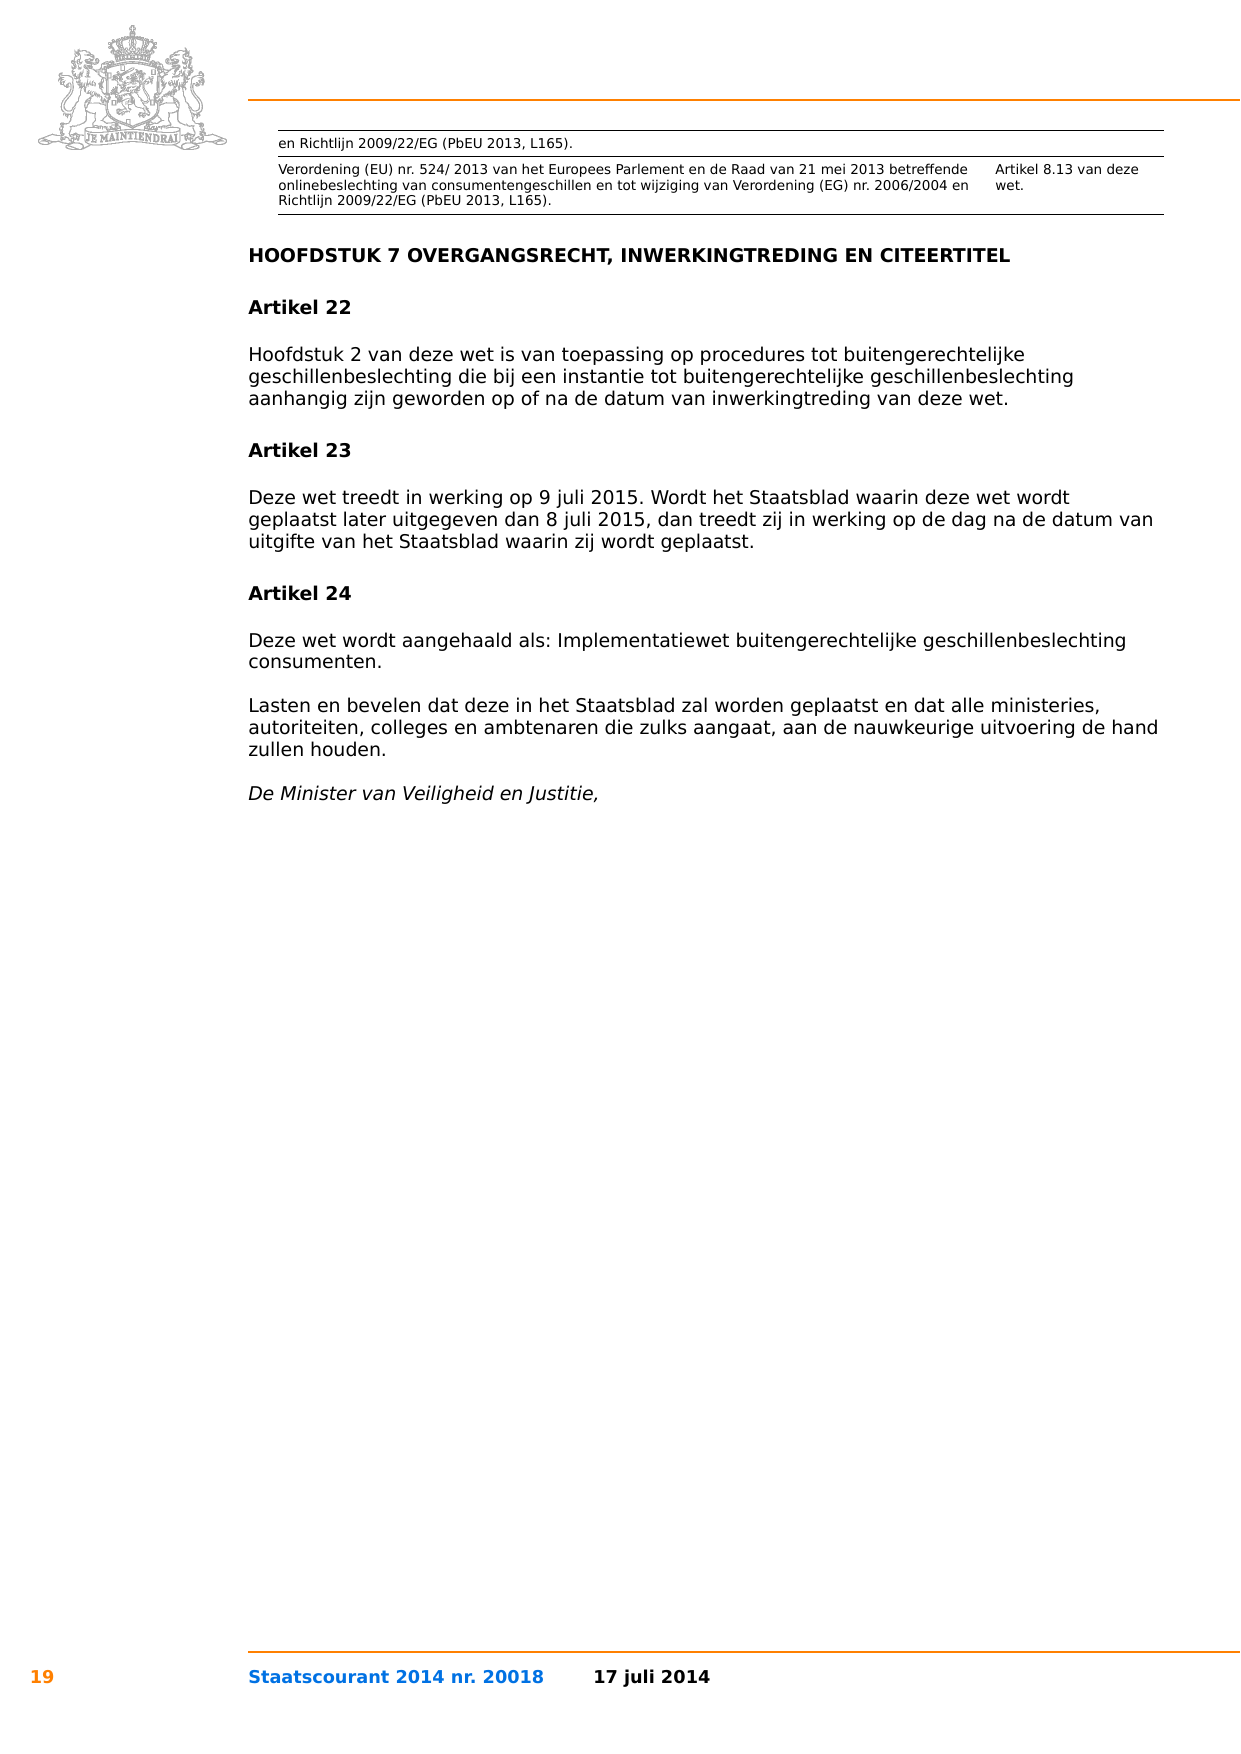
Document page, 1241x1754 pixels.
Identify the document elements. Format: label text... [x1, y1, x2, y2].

table_header [989, 131, 1163, 156]
text De Minister van Veiligheid en Justitie, [248, 783, 1163, 805]
text Lasten en bevelen dat deze in het Staatsblad zal worden geplaatst en dat alle ministeries, autoriteiten, colleges en ambtenaren die zulks aangaat, aan de nauwkeurige uitvoering de hand zullen houden. [248, 695, 1163, 761]
subtitle HOOFDSTUK 7 OVERGANGSRECHT, INWERKINGTREDING EN CITEERTITEL [248, 245, 1163, 267]
text Hoofdstuk 2 van deze wet is van toepassing op procedures tot buitengerechtelijke geschillenbeslechting die bij een instantie tot buitengerechtelijke geschillenbeslechting aanhangig zijn geworden op of na de datum van inwerkingtreding van deze wet. [248, 344, 1163, 409]
subtitle Artikel 23 [248, 439, 1163, 462]
table_header en Richtlijn 2009/22/EG (PbEU 2013, L165). [278, 131, 989, 156]
text Deze wet treedt in werking op 9 juli 2015. Wordt het Staatsblad waarin deze wet wordt geplaatst later uitgegeven dan 8 juli 2015, dan treedt zij in werking op de dag na de datum van uitgifte van het Staatsblad waarin zij wordt geplaatst. [248, 487, 1163, 552]
table_cell Verordening (EU) nr. 524/ 2013 van het Europees Parlement en de Raad van 21 mei 2013 betreffende onlinebeslechting van consumentengeschillen en tot wijziging van Verordening (EG) nr. 2006/2004 en Richtlijn 2009/22/EG (PbEU 2013, L165). [278, 157, 989, 214]
picture [38, 25, 227, 150]
subtitle Artikel 22 [248, 297, 1163, 319]
table_cell Artikel 8.13 van deze wet. [989, 157, 1163, 214]
text Deze wet wordt aangehaald als: Implementatiewet buitengerechtelijke geschillenbeslechting consumenten. [248, 629, 1163, 673]
subtitle Artikel 24 [248, 582, 1163, 604]
